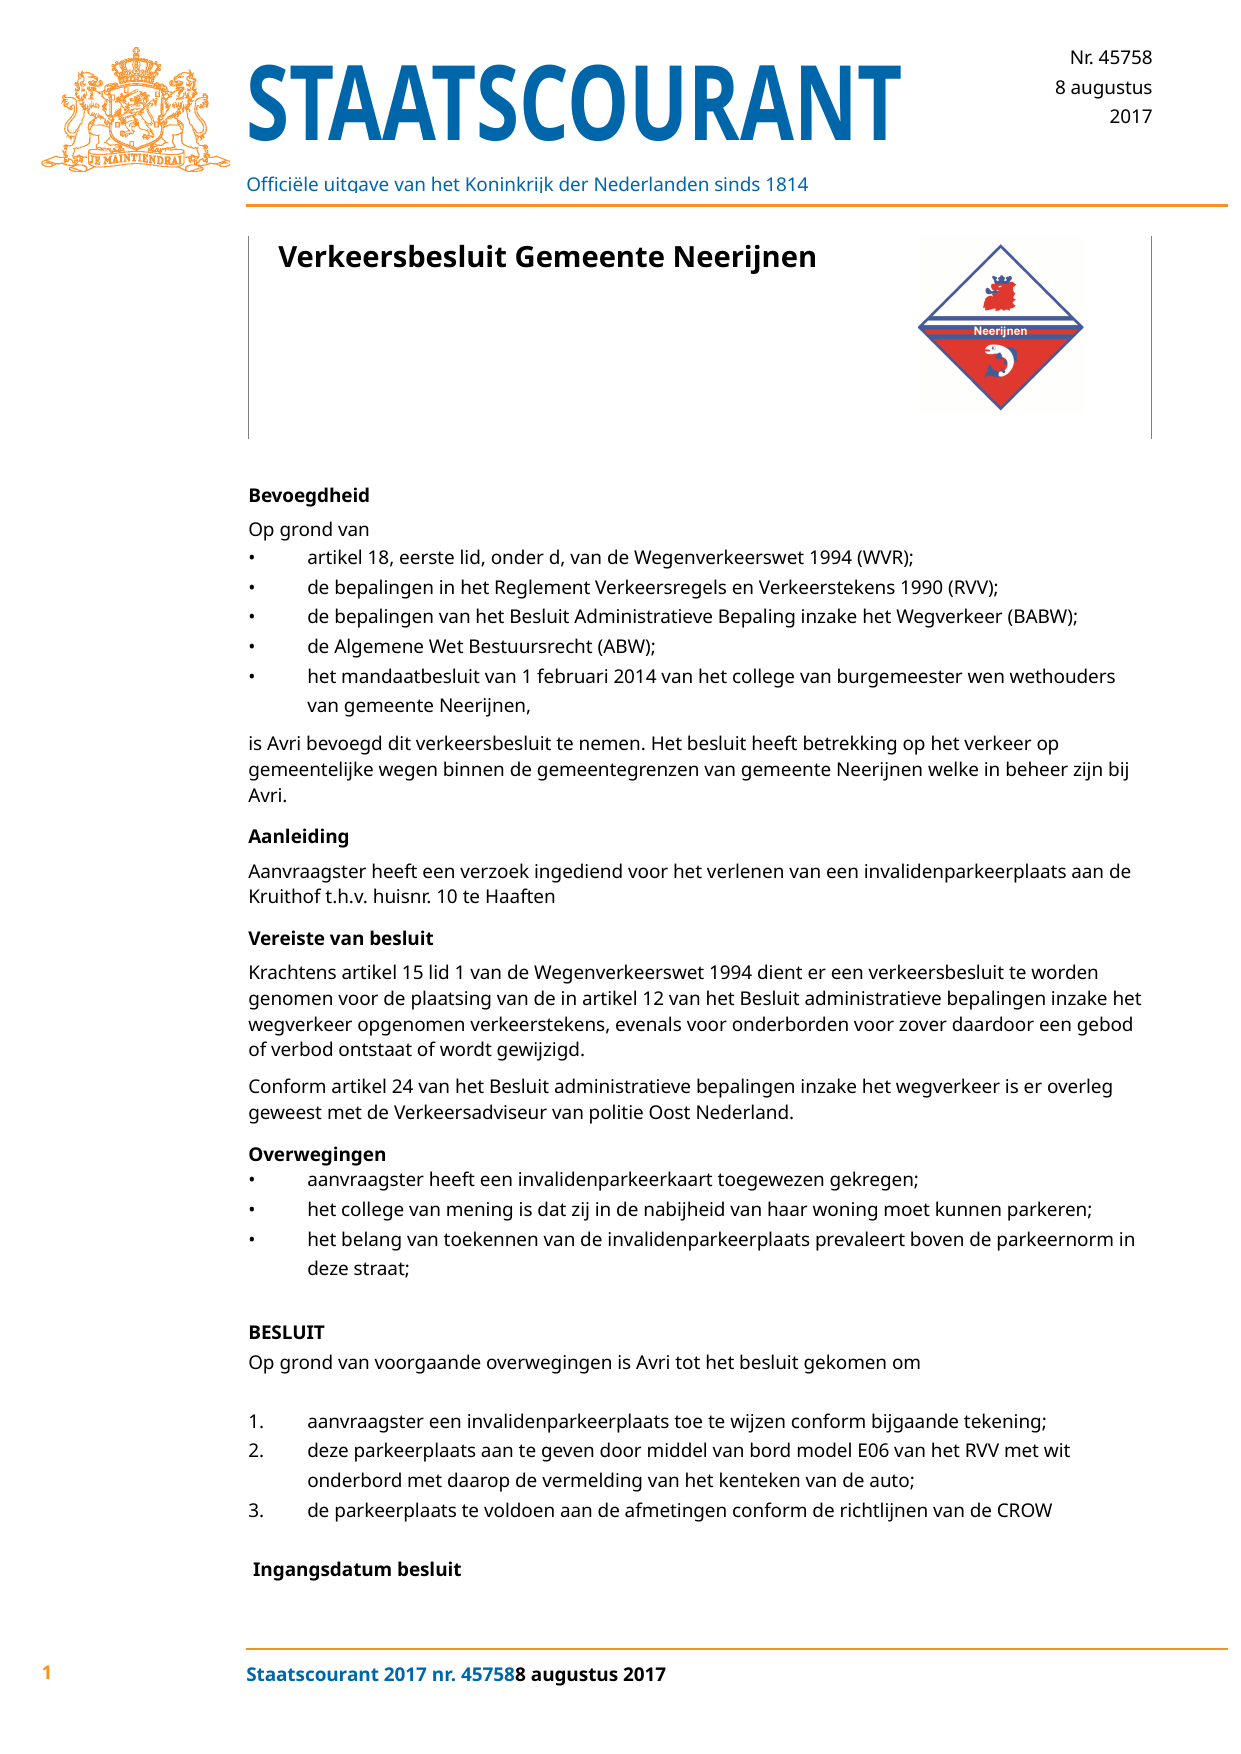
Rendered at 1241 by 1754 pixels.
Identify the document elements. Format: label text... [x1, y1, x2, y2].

picture [917, 236, 1084, 414]
list deze parkeerplaats aan te geven door middel van bord model E06 van het RVV met wit onderbord met daarop de vermelding van het kenteken van de auto; [248, 1438, 1152, 1493]
list het belang van toekennen van de invalidenparkeerplaats prevaleert boven de parkeernorm in deze straat; [248, 1226, 1152, 1281]
table_header [850, 236, 917, 413]
text Conform artikel 24 van het Besluit administratieve bepalingen inzake het wegverkeer is er overleg geweest met de Verkeersadviseur van politie Oost Nederland. [248, 1073, 1152, 1125]
table_header [850, 414, 1151, 439]
text BESLUIT [248, 1319, 1152, 1345]
text Aanvraagster heeft een verzoek ingediend voor het verlenen van een invalidenparkeerplaats aan de Kruithof t.h.v. huisnr. 10 te Haaften [248, 858, 1152, 909]
text Krachtens artikel 15 lid 1 van de Wegenverkeerswet 1994 dient er een verkeersbesluit te worden genomen voor de plaatsing van de in artikel 12 van het Besluit administratieve bepalingen inzake het wegverkeer opgenomen verkeerstekens, evenals voor onderborden voor zover daardoor een gebod of verbod ontstaat of wordt gewijzigd. [248, 959, 1152, 1062]
picture [41, 47, 231, 172]
text Bevoegdheid [248, 482, 1152, 508]
table_header Verkeersbesluit Gemeente Neerijnen [249, 236, 850, 439]
text ­ Ingangsdatum besluit [248, 1556, 1152, 1582]
list de Algemene Wet Bestuursrecht (ABW); [248, 633, 1152, 659]
list aanvraagster een invalidenparkeerplaats toe te wijzen conform bijgaande tekening; [248, 1408, 1152, 1434]
list aanvraagster heeft een invalidenparkeerkaart toegewezen gekregen; [248, 1167, 1152, 1192]
list artikel 18, eerste lid, onder d, van de Wegenverkeerswet 1994 (WVR); [248, 544, 1152, 570]
list de parkeerplaats te voldoen aan de afmetingen conform de richtlijnen van de CROW [248, 1497, 1152, 1523]
text is Avri bevoegd dit verkeersbesluit te nemen. Het besluit heeft betrekking op het verkeer op gemeentelijke wegen binnen de gemeentegrenzen van gemeente Neerijnen welke in beheer zijn bij Avri. [248, 730, 1152, 808]
table_header [1084, 236, 1151, 413]
list de bepalingen van het Besluit Administratieve Bepaling inzake het Wegverkeer (BABW); [248, 604, 1152, 629]
list het mandaatbesluit van 1 februari 2014 van het college van burgemeester wen wethouders van gemeente Neerijnen, [248, 663, 1152, 718]
text Overwegingen [248, 1141, 1152, 1167]
text Op grond van voorgaande overwegingen is Avri tot het besluit gekomen om [248, 1349, 1152, 1375]
text Aanleiding [248, 824, 1152, 849]
list de bepalingen in het Reglement Verkeersregels en Verkeerstekens 1990 (RVV); [248, 574, 1152, 600]
list het college van mening is dat zij in de nabijheid van haar woning moet kunnen parkeren; [248, 1196, 1152, 1222]
text Vereiste van besluit [248, 925, 1152, 951]
text Op grond van [248, 516, 1152, 542]
